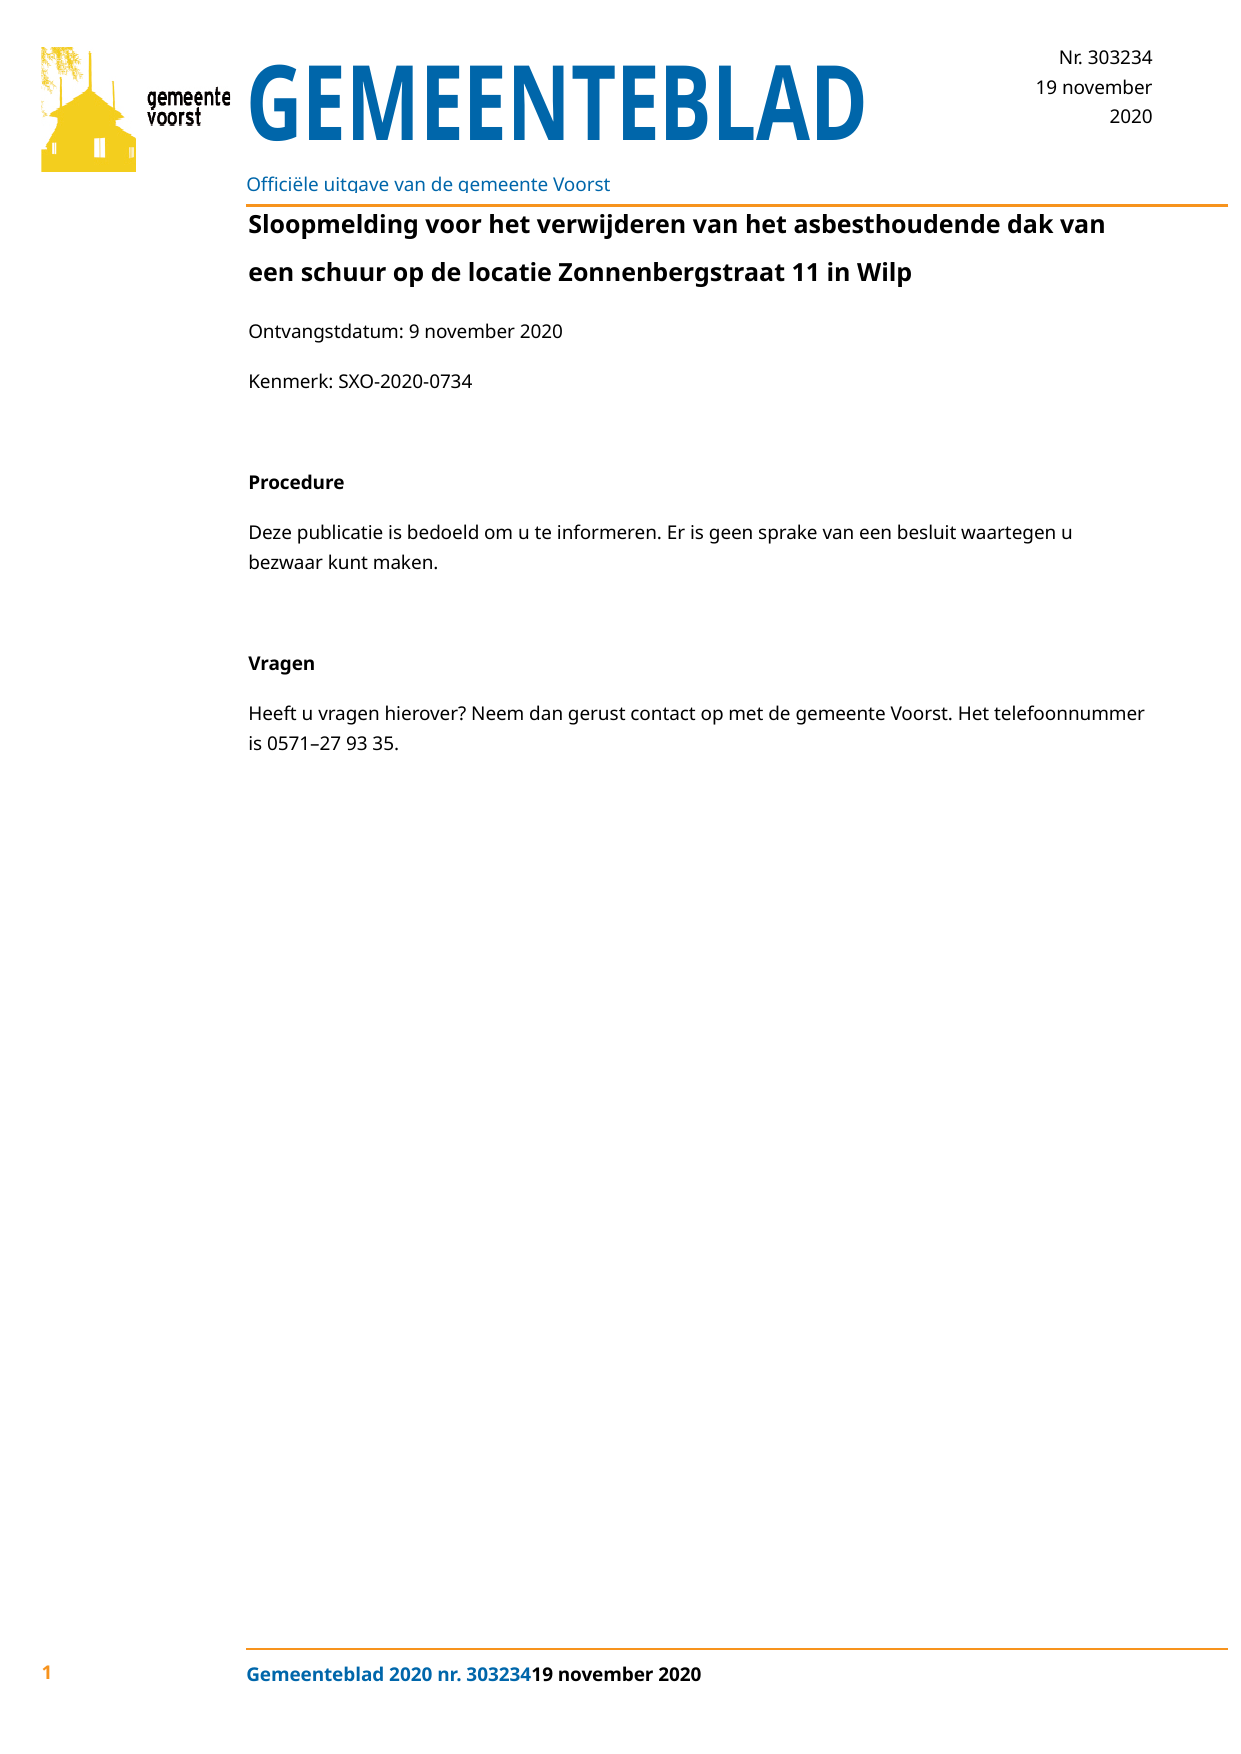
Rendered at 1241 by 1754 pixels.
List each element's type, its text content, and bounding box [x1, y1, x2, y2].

text Vragen [248, 650, 1152, 676]
text Heeft u vragen hierover? Neem dan gerust contact op met de gemeente Voorst. Het telefoonnummer is 0571–27 93 35. [248, 700, 1152, 756]
text Sloopmelding voor het verwijderen van het asbesthoudende dak van een schuur op de locatie Zonnenbergstraat 11 in Wilp [248, 207, 1152, 288]
text Ontvangstdatum: 9 november 2020 [248, 318, 1152, 344]
text Procedure [248, 469, 1152, 495]
picture [41, 47, 231, 172]
text Deze publicatie is bedoeld om u te informeren. Er is geen sprake van een besluit waartegen u bezwaar kunt maken. [248, 519, 1152, 575]
text Kenmerk: SXO-2020-0734 [248, 368, 1152, 394]
